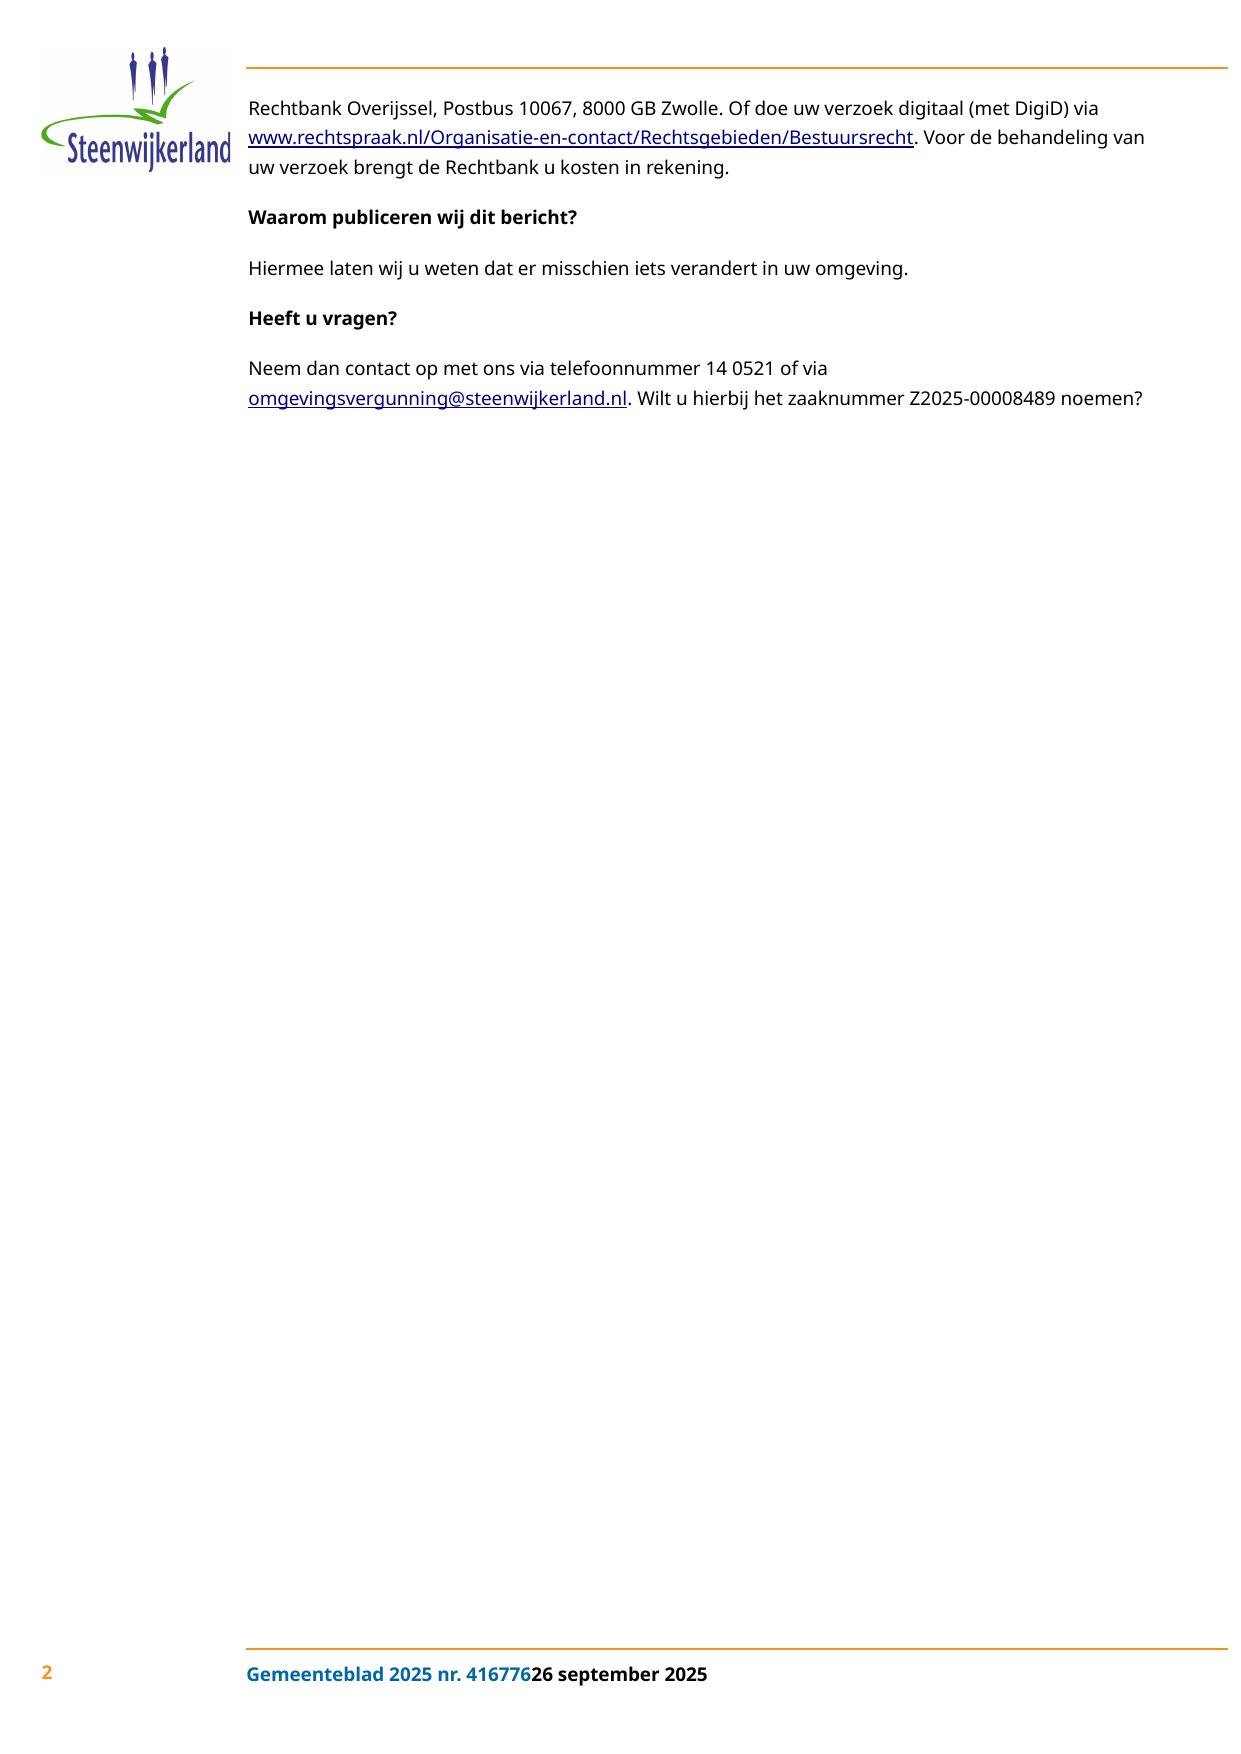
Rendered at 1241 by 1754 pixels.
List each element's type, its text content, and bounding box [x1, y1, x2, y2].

text Neem dan contact op met ons via telefoonnummer 14 0521 of via omgevingsvergunning@steenwijkerland.nl. Wilt u hierbij het zaaknummer Z2025-00008489 noemen? [248, 356, 1152, 411]
text Waarom publiceren wij dit bericht? [248, 204, 1152, 230]
text Heeft u vragen? [248, 305, 1152, 331]
text Hiermee laten wij u weten dat er misschien iets verandert in uw omgeving. [248, 255, 1152, 281]
picture [41, 47, 231, 172]
text Rechtbank Overijssel, Postbus 10067, 8000 GB Zwolle. Of doe uw verzoek digitaal (met DigiD) via www.rechtspraak.nl/Organisatie-en-contact/Rechtsgebieden/Bestuursrecht. Voor de behandeling van uw verzoek brengt de Rechtbank u kosten in rekening. [248, 95, 1152, 180]
